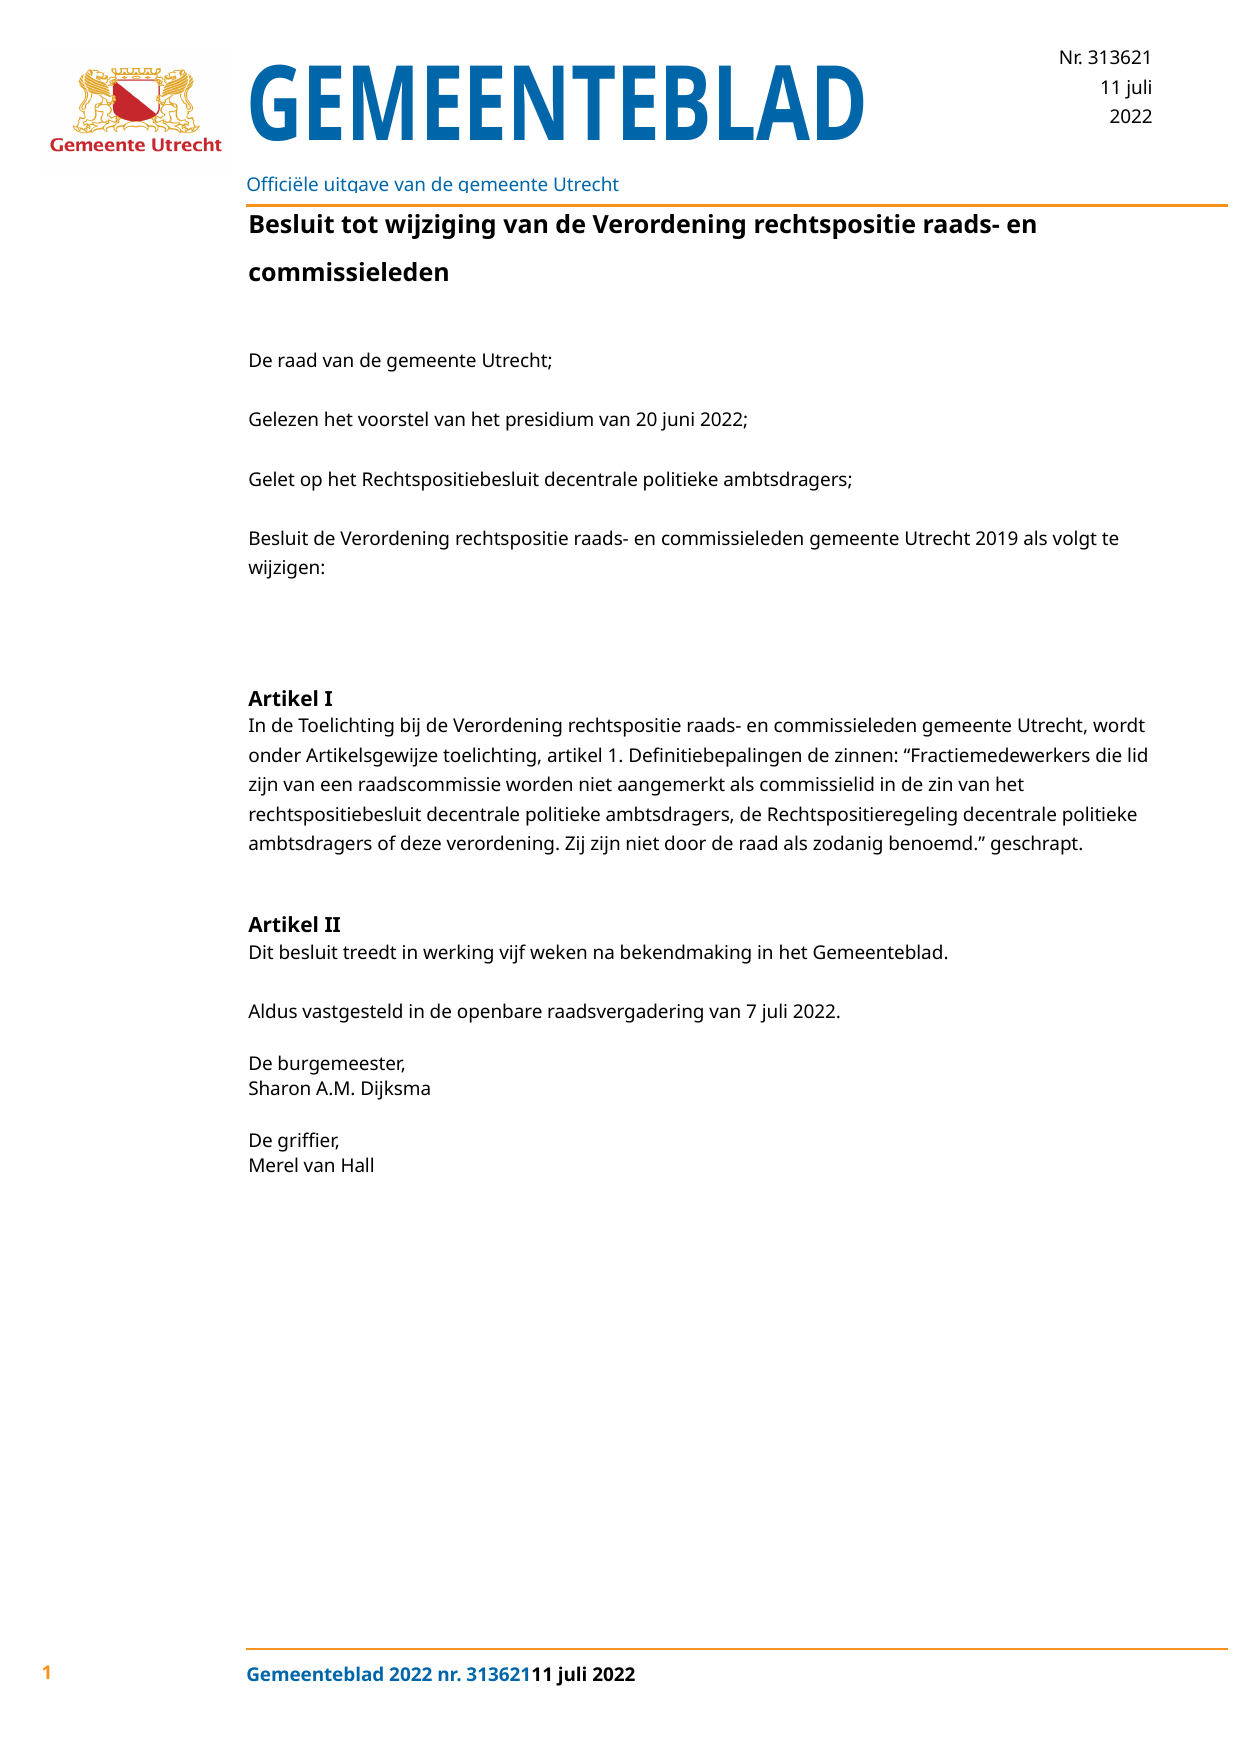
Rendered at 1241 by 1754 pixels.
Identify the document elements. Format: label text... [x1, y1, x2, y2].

text Merel van Hall [248, 1153, 1152, 1178]
text Artikel II [248, 911, 1152, 939]
text Gelet op het Rechtspositiebesluit decentrale politieke ambtsdragers; [248, 466, 1152, 492]
text In de Toelichting bij de Verordening rechtspositie raads- en commissieleden gemeente Utrecht, wordt onder Artikelsgewijze toelichting, artikel 1. Definitiebepalingen de zinnen: “Fractiemedewerkers die lid zijn van een raadscommissie worden niet aangemerkt als commissielid in de zin van het rechtspositiebesluit decentrale politieke ambtsdragers, de Rechtspositieregeling decentrale politieke ambtsdragers of deze verordening. Zij zijn niet door de raad als zodanig benoemd.” geschrapt. [248, 712, 1152, 856]
text De burgemeester, [248, 1050, 1152, 1075]
text Besluit de Verordening rechtspositie raads- en commissieleden gemeente Utrecht 2019 als volgt te wijzigen: [248, 525, 1152, 580]
picture [41, 47, 231, 172]
text Besluit tot wijziging van de Verordening rechtspositie raads- en commissieleden [248, 207, 1152, 288]
text Gelezen het voorstel van het presidium van 20 juni 2022; [248, 407, 1152, 432]
text Sharon A.M. Dijksma [248, 1075, 1152, 1101]
text Dit besluit treedt in werking vijf weken na bekendmaking in het Gemeenteblad. [248, 939, 1152, 965]
text De raad van de gemeente Utrecht; [248, 347, 1152, 373]
text Aldus vastgesteld in de openbare raadsvergadering van 7 juli 2022. [248, 998, 1152, 1024]
text Artikel I [248, 684, 1152, 712]
text De griffier, [248, 1127, 1152, 1153]
